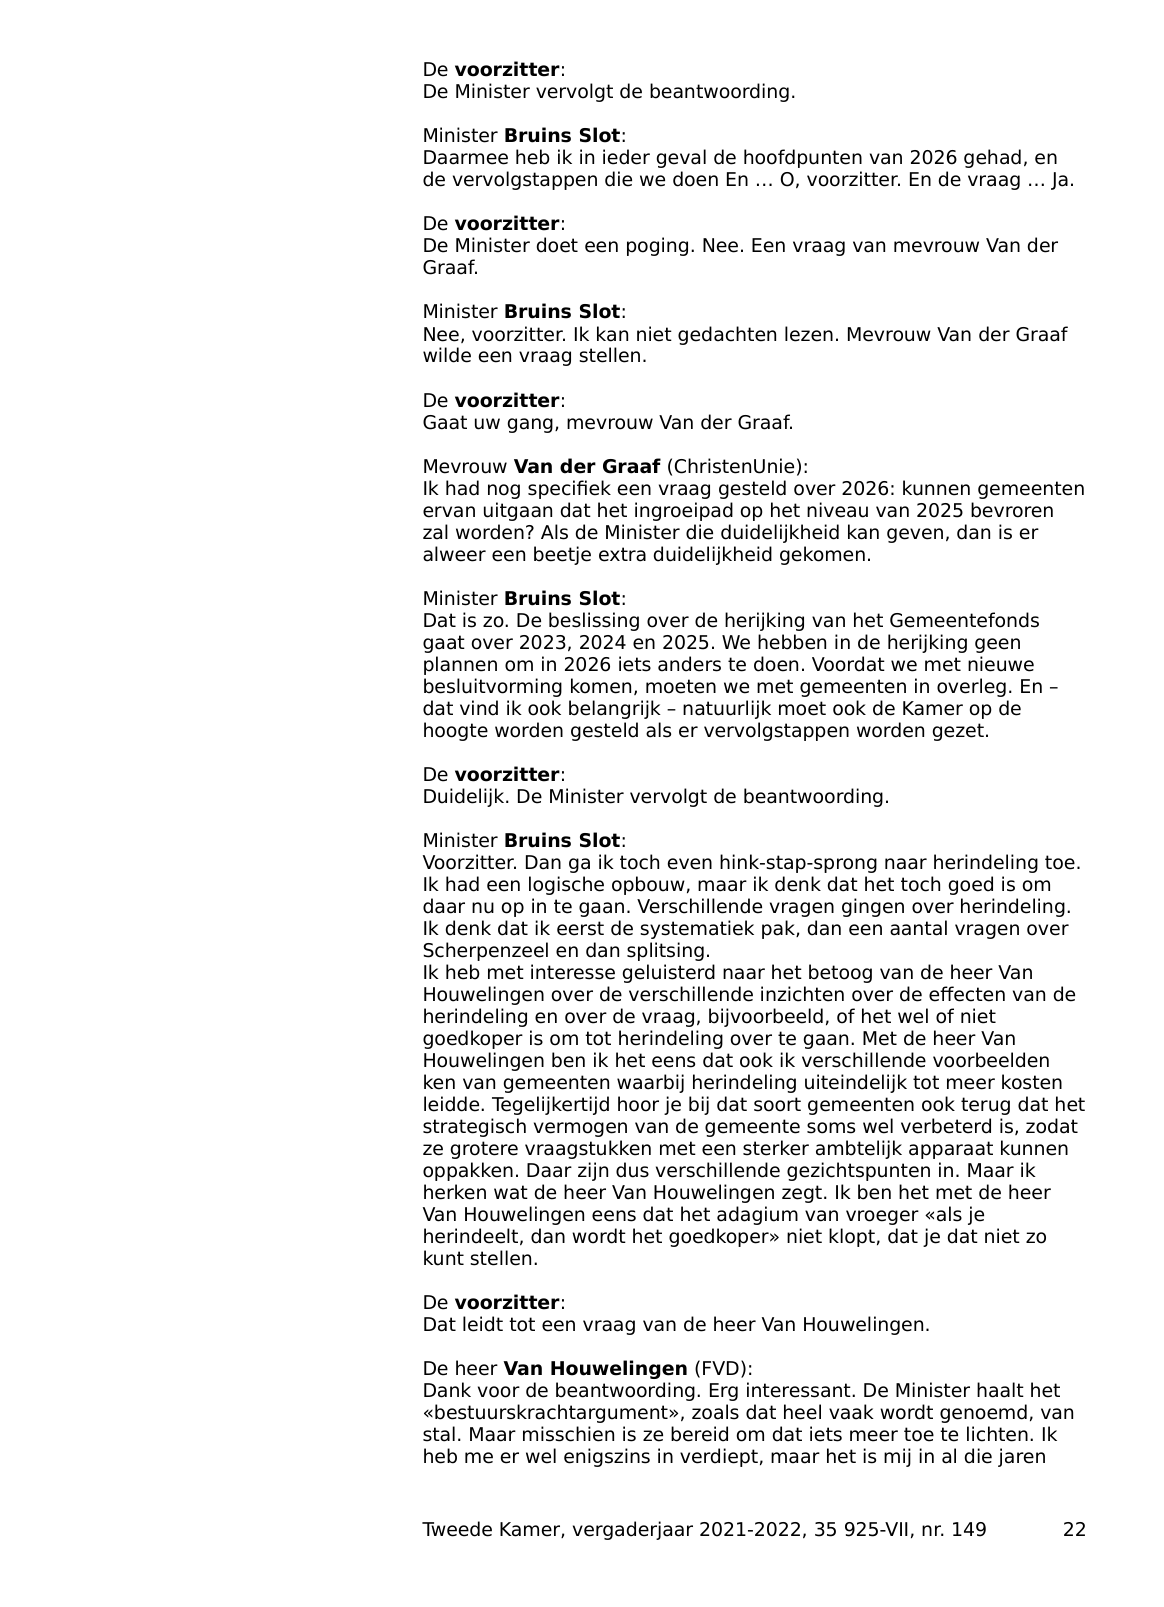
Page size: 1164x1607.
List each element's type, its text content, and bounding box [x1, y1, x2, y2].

text Mevrouw Van der Graaf (ChristenUnie): [422, 456, 1087, 478]
text De voorzitter: [422, 213, 1087, 235]
text Gaat uw gang, mevrouw Van der Graaf. [422, 412, 1087, 433]
text Minister Bruins Slot: [422, 830, 1087, 852]
text De voorzitter: [422, 59, 1087, 81]
text Dat leidt tot een vraag van de heer Van Houwelingen. [422, 1314, 1087, 1336]
text Dat is zo. De beslissing over de herijking van het Gemeentefonds gaat over 2023, 2024 en 2025. We hebben in de herijking geen plannen om in 2026 iets anders te doen. Voordat we met nieuwe besluitvorming komen, moeten we met gemeenten in overleg. En – dat vind ik ook belangrijk – natuurlijk moet ook de Kamer op de hoogte worden gesteld als er vervolgstappen worden gezet. [422, 610, 1087, 742]
text De heer Van Houwelingen (FVD): [422, 1358, 1087, 1380]
text Minister Bruins Slot: [422, 125, 1087, 147]
text Daarmee heb ik in ieder geval de hoofdpunten van 2026 gehad, en de vervolgstappen die we doen En … O, voorzitter. En de vraag … Ja. [422, 147, 1087, 191]
text De Minister doet een poging. Nee. Een vraag van mevrouw Van der Graaf. [422, 235, 1087, 279]
text Ik heb met interesse geluisterd naar het betoog van de heer Van Houwelingen over de verschillende inzichten over de effecten van de herindeling en over de vraag, bijvoorbeeld, of het wel of niet goedkoper is om tot herindeling over te gaan. Met de heer Van Houwelingen ben ik het eens dat ook ik verschillende voorbeelden ken van gemeenten waarbij herindeling uiteindelijk tot meer kosten leidde. Tegelijkertijd hoor je bij dat soort gemeenten ook terug dat het strategisch vermogen van de gemeente soms wel verbeterd is, zodat ze grotere vraagstukken met een sterker ambtelijk apparaat kunnen oppakken. Daar zijn dus verschillende gezichtspunten in. Maar ik herken wat de heer Van Houwelingen zegt. Ik ben het met de heer Van Houwelingen eens dat het adagium van vroeger «als je herindeelt, dan wordt het goedkoper» niet klopt, dat je dat niet zo kunt stellen. [422, 962, 1087, 1269]
text De voorzitter: [422, 1292, 1087, 1314]
text Nee, voorzitter. Ik kan niet gedachten lezen. Mevrouw Van der Graaf wilde een vraag stellen. [422, 323, 1087, 367]
text De voorzitter: [422, 764, 1087, 786]
text Dank voor de beantwoording. Erg interessant. De Minister haalt het «bestuurskrachtargument», zoals dat heel vaak wordt genoemd, van stal. Maar misschien is ze bereid om dat iets meer toe te lichten. Ik heb me er wel enigszins in verdiept, maar het is mij in al die jaren [422, 1380, 1087, 1468]
text De voorzitter: [422, 389, 1087, 412]
text Duidelijk. De Minister vervolgt de beantwoording. [422, 786, 1087, 808]
text Voorzitter. Dan ga ik toch even hink-stap-sprong naar herindeling toe. Ik had een logische opbouw, maar ik denk dat het toch goed is om daar nu op in te gaan. Verschillende vragen gingen over herindeling. Ik denk dat ik eerst de systematiek pak, dan een aantal vragen over Scherpenzeel en dan splitsing. [422, 852, 1087, 962]
text Minister Bruins Slot: [422, 588, 1087, 610]
text Ik had nog specifiek een vraag gesteld over 2026: kunnen gemeenten ervan uitgaan dat het ingroeipad op het niveau van 2025 bevroren zal worden? Als de Minister die duidelijkheid kan geven, dan is er alweer een beetje extra duidelijkheid gekomen. [422, 478, 1087, 566]
text De Minister vervolgt de beantwoording. [422, 81, 1087, 103]
text Minister Bruins Slot: [422, 301, 1087, 323]
